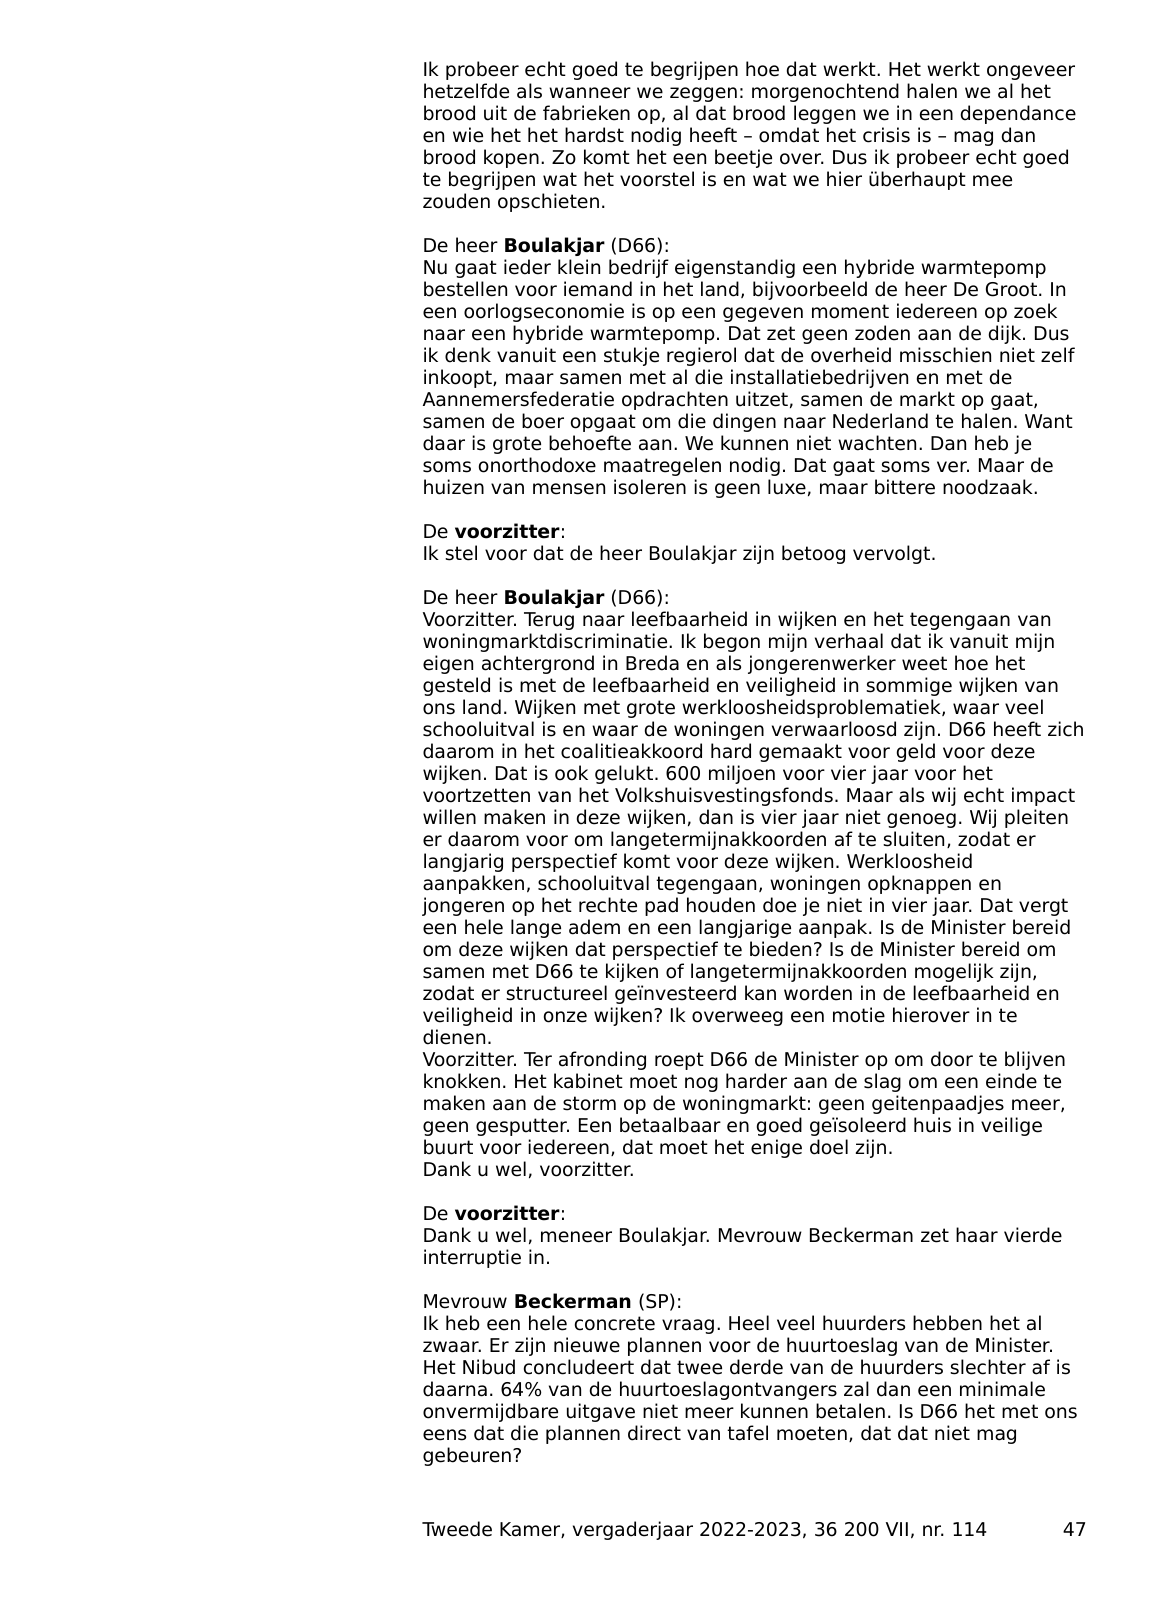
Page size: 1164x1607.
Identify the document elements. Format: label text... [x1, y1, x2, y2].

text Ik stel voor dat de heer Boulakjar zijn betoog vervolgt. [422, 543, 1087, 565]
text De voorzitter: [422, 1203, 1087, 1225]
text Voorzitter. Terug naar leefbaarheid in wijken en het tegengaan van woningmarktdiscriminatie. Ik begon mijn verhaal dat ik vanuit mijn eigen achtergrond in Breda en als jongerenwerker weet hoe het gesteld is met de leefbaarheid en veiligheid in sommige wijken van ons land. Wijken met grote werkloosheidsproblematiek, waar veel schooluitval is en waar de woningen verwaarloosd zijn. D66 heeft zich daarom in het coalitieakkoord hard gemaakt voor geld voor deze wijken. Dat is ook gelukt. 600 miljoen voor vier jaar voor het voortzetten van het Volkshuisvestingsfonds. Maar als wij echt impact willen maken in deze wijken, dan is vier jaar niet genoeg. Wij pleiten er daarom voor om langetermijnakkoorden af te sluiten, zodat er langjarig perspectief komt voor deze wijken. Werkloosheid aanpakken, schooluitval tegengaan, woningen opknappen en jongeren op het rechte pad houden doe je niet in vier jaar. Dat vergt een hele lange adem en een langjarige aanpak. Is de Minister bereid om deze wijken dat perspectief te bieden? Is de Minister bereid om samen met D66 te kijken of langetermijnakkoorden mogelijk zijn, zodat er structureel geïnvesteerd kan worden in de leefbaarheid en veiligheid in onze wijken? Ik overweeg een motie hierover in te dienen. [422, 609, 1087, 1049]
text De heer Boulakjar (D66): [422, 235, 1087, 257]
text Ik probeer echt goed te begrijpen hoe dat werkt. Het werkt ongeveer hetzelfde als wanneer we zeggen: morgenochtend halen we al het brood uit de fabrieken op, al dat brood leggen we in een dependance en wie het het hardst nodig heeft – omdat het crisis is – mag dan brood kopen. Zo komt het een beetje over. Dus ik probeer echt goed te begrijpen wat het voorstel is en wat we hier überhaupt mee zouden opschieten. [422, 59, 1087, 213]
text Voorzitter. Ter afronding roept D66 de Minister op om door te blijven knokken. Het kabinet moet nog harder aan de slag om een einde te maken aan de storm op de woningmarkt: geen geitenpaadjes meer, geen gesputter. Een betaalbaar en goed geïsoleerd huis in veilige buurt voor iedereen, dat moet het enige doel zijn. [422, 1049, 1087, 1159]
text De voorzitter: [422, 521, 1087, 543]
text Mevrouw Beckerman (SP): [422, 1291, 1087, 1313]
text De heer Boulakjar (D66): [422, 587, 1087, 609]
text Dank u wel, voorzitter. [422, 1159, 1087, 1181]
text Ik heb een hele concrete vraag. Heel veel huurders hebben het al zwaar. Er zijn nieuwe plannen voor de huurtoeslag van de Minister. Het Nibud concludeert dat twee derde van de huurders slechter af is daarna. 64% van de huurtoeslagontvangers zal dan een minimale onvermijdbare uitgave niet meer kunnen betalen. Is D66 het met ons eens dat die plannen direct van tafel moeten, dat dat niet mag gebeuren? [422, 1313, 1087, 1467]
text Dank u wel, meneer Boulakjar. Mevrouw Beckerman zet haar vierde interruptie in. [422, 1225, 1087, 1269]
text Nu gaat ieder klein bedrijf eigenstandig een hybride warmtepomp bestellen voor iemand in het land, bijvoorbeeld de heer De Groot. In een oorlogseconomie is op een gegeven moment iedereen op zoek naar een hybride warmtepomp. Dat zet geen zoden aan de dijk. Dus ik denk vanuit een stukje regierol dat de overheid misschien niet zelf inkoopt, maar samen met al die installatiebedrijven en met de Aannemersfederatie opdrachten uitzet, samen de markt op gaat, samen de boer opgaat om die dingen naar Nederland te halen. Want daar is grote behoefte aan. We kunnen niet wachten. Dan heb je soms onorthodoxe maatregelen nodig. Dat gaat soms ver. Maar de huizen van mensen isoleren is geen luxe, maar bittere noodzaak. [422, 257, 1087, 499]
